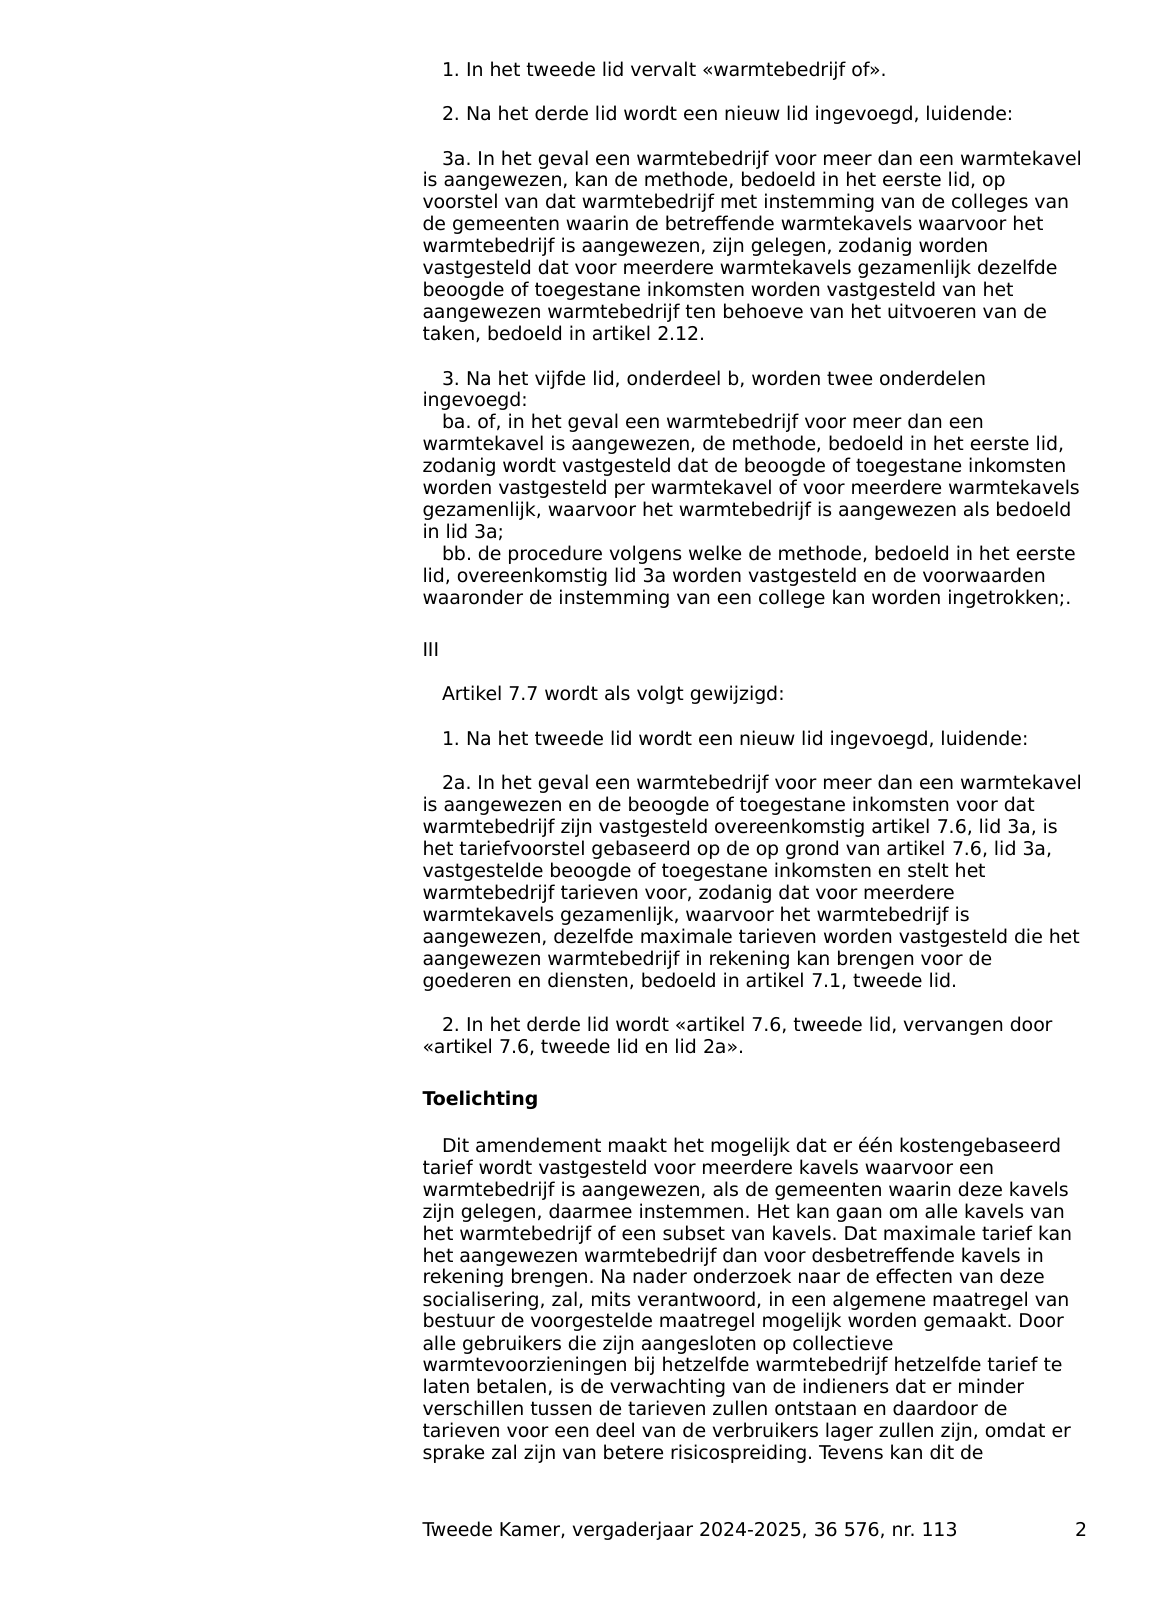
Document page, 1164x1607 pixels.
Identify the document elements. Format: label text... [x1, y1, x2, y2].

text 2a. In het geval een warmtebedrijf voor meer dan een warmtekavel is aangewezen en de beoogde of toegestane inkomsten voor dat warmtebedrijf zijn vastgesteld overeenkomstig artikel 7.6, lid 3a, is het tariefvoorstel gebaseerd op de op grond van artikel 7.6, lid 3a, vastgestelde beoogde of toegestane inkomsten en stelt het warmtebedrijf tarieven voor, zodanig dat voor meerdere warmtekavels gezamenlijk, waarvoor het warmtebedrijf is aangewezen, dezelfde maximale tarieven worden vastgesteld die het aangewezen warmtebedrijf in rekening kan brengen voor de goederen en diensten, bedoeld in artikel 7.1, tweede lid. [422, 772, 1087, 991]
text 3. Na het vijfde lid, onderdeel b, worden twee onderdelen ingevoegd: [422, 367, 1087, 411]
text Dit amendement maakt het mogelijk dat er één kostengebaseerd tarief wordt vastgesteld voor meerdere kavels waarvoor een warmtebedrijf is aangewezen, als de gemeenten waarin deze kavels zijn gelegen, daarmee instemmen. Het kan gaan om alle kavels van het warmtebedrijf of een subset van kavels. Dat maximale tarief kan het aangewezen warmtebedrijf dan voor desbetreffende kavels in rekening brengen. Na nader onderzoek naar de effecten van deze socialisering, zal, mits verantwoord, in een algemene maatregel van bestuur de voorgestelde maatregel mogelijk worden gemaakt. Door alle gebruikers die zijn aangesloten op collectieve warmtevoorzieningen bij hetzelfde warmtebedrijf hetzelfde tarief te laten betalen, is de verwachting van de indieners dat er minder verschillen tussen de tarieven zullen ontstaan en daardoor de tarieven voor een deel van de verbruikers lager zullen zijn, omdat er sprake zal zijn van betere risicospreiding. Tevens kan dit de [422, 1134, 1087, 1464]
text Artikel 7.7 wordt als volgt gewijzigd: [422, 683, 1087, 705]
text ba. of, in het geval een warmtebedrijf voor meer dan een warmtekavel is aangewezen, de methode, bedoeld in het eerste lid, zodanig wordt vastgesteld dat de beoogde of toegestane inkomsten worden vastgesteld per warmtekavel of voor meerdere warmtekavels gezamenlijk, waarvoor het warmtebedrijf is aangewezen als bedoeld in lid 3a; [422, 411, 1087, 543]
subtitle Toelichting [422, 1088, 1087, 1109]
text bb. de procedure volgens welke de methode, bedoeld in het eerste lid, overeenkomstig lid 3a worden vastgesteld en de voorwaarden waaronder de instemming van een college kan worden ingetrokken;. [422, 543, 1087, 609]
subtitle III [422, 639, 1087, 661]
text 2. In het derde lid wordt «artikel 7.6, tweede lid, vervangen door «artikel 7.6, tweede lid en lid 2a». [422, 1014, 1087, 1058]
text 1. In het tweede lid vervalt «warmtebedrijf of». [422, 59, 1087, 81]
text 3a. In het geval een warmtebedrijf voor meer dan een warmtekavel is aangewezen, kan de methode, bedoeld in het eerste lid, op voorstel van dat warmtebedrijf met instemming van de colleges van de gemeenten waarin de betreffende warmtekavels waarvoor het warmtebedrijf is aangewezen, zijn gelegen, zodanig worden vastgesteld dat voor meerdere warmtekavels gezamenlijk dezelfde beoogde of toegestane inkomsten worden vastgesteld van het aangewezen warmtebedrijf ten behoeve van het uitvoeren van de taken, bedoeld in artikel 2.12. [422, 147, 1087, 345]
text 1. Na het tweede lid wordt een nieuw lid ingevoegd, luidende: [422, 727, 1087, 749]
text 2. Na het derde lid wordt een nieuw lid ingevoegd, luidende: [422, 103, 1087, 125]
